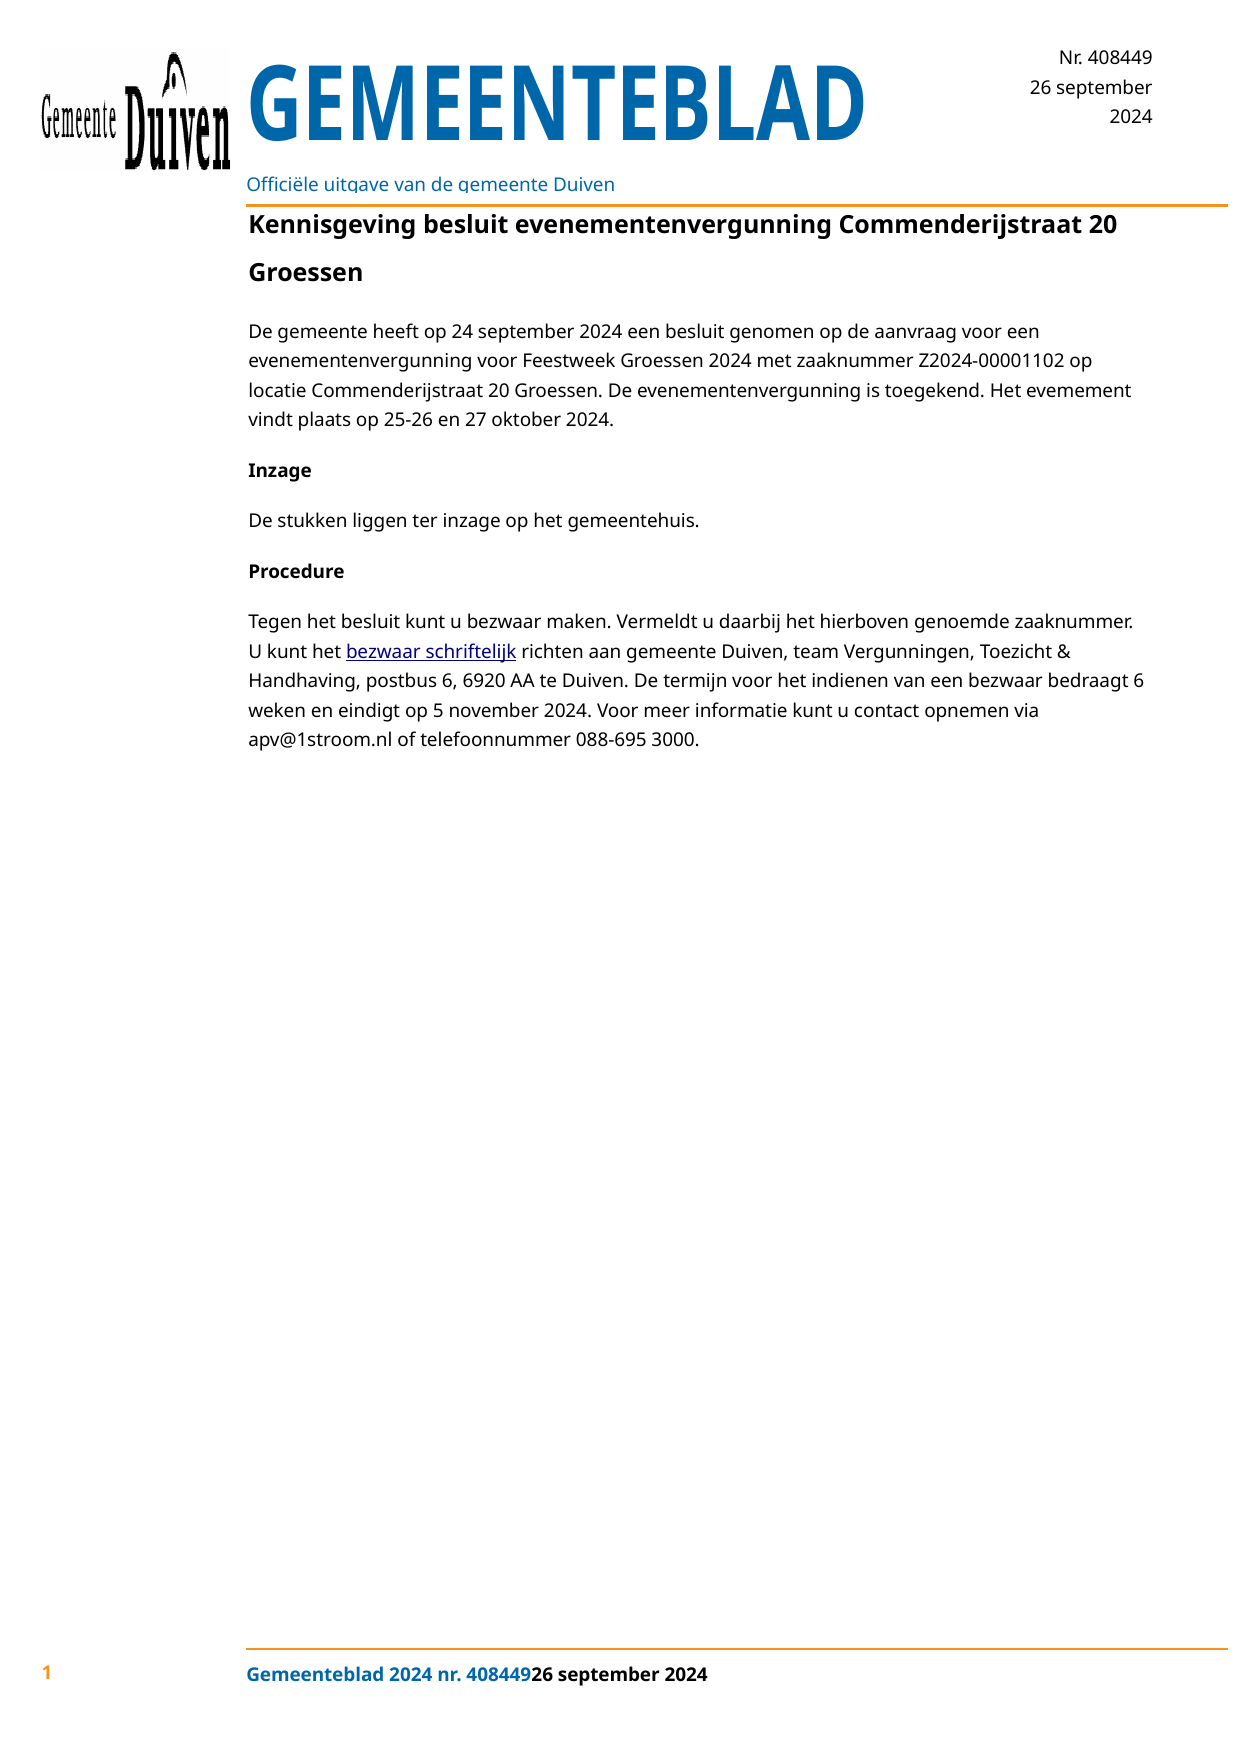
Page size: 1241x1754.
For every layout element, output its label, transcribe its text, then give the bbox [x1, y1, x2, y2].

picture [41, 47, 231, 172]
text Procedure [248, 558, 1152, 584]
text Kennisgeving besluit evenementenvergunning Commenderijstraat 20 Groessen [248, 207, 1152, 288]
text Inzage [248, 457, 1152, 483]
text De stukken liggen ter inzage op het gemeentehuis. [248, 507, 1152, 533]
text Tegen het besluit kunt u bezwaar maken. Vermeldt u daarbij het hierboven genoemde zaaknummer. U kunt het bezwaar schriftelijk richten aan gemeente Duiven, team Vergunningen, Toezicht & Handhaving, postbus 6, 6920 AA te Duiven. De termijn voor het indienen van een bezwaar bedraagt 6 weken en eindigt op 5 november 2024. Voor meer informatie kunt u contact opnemen via apv@1stroom.nl of telefoonnummer 088-695 3000. [248, 608, 1152, 752]
text De gemeente heeft op 24 september 2024 een besluit genomen op de aanvraag voor een evenementenvergunning voor Feestweek Groessen 2024 met zaaknummer Z2024-00001102 op locatie Commenderijstraat 20 Groessen. De evenementenvergunning is toegekend. Het evemement vindt plaats op 25-26 en 27 oktober 2024. [248, 318, 1152, 432]
